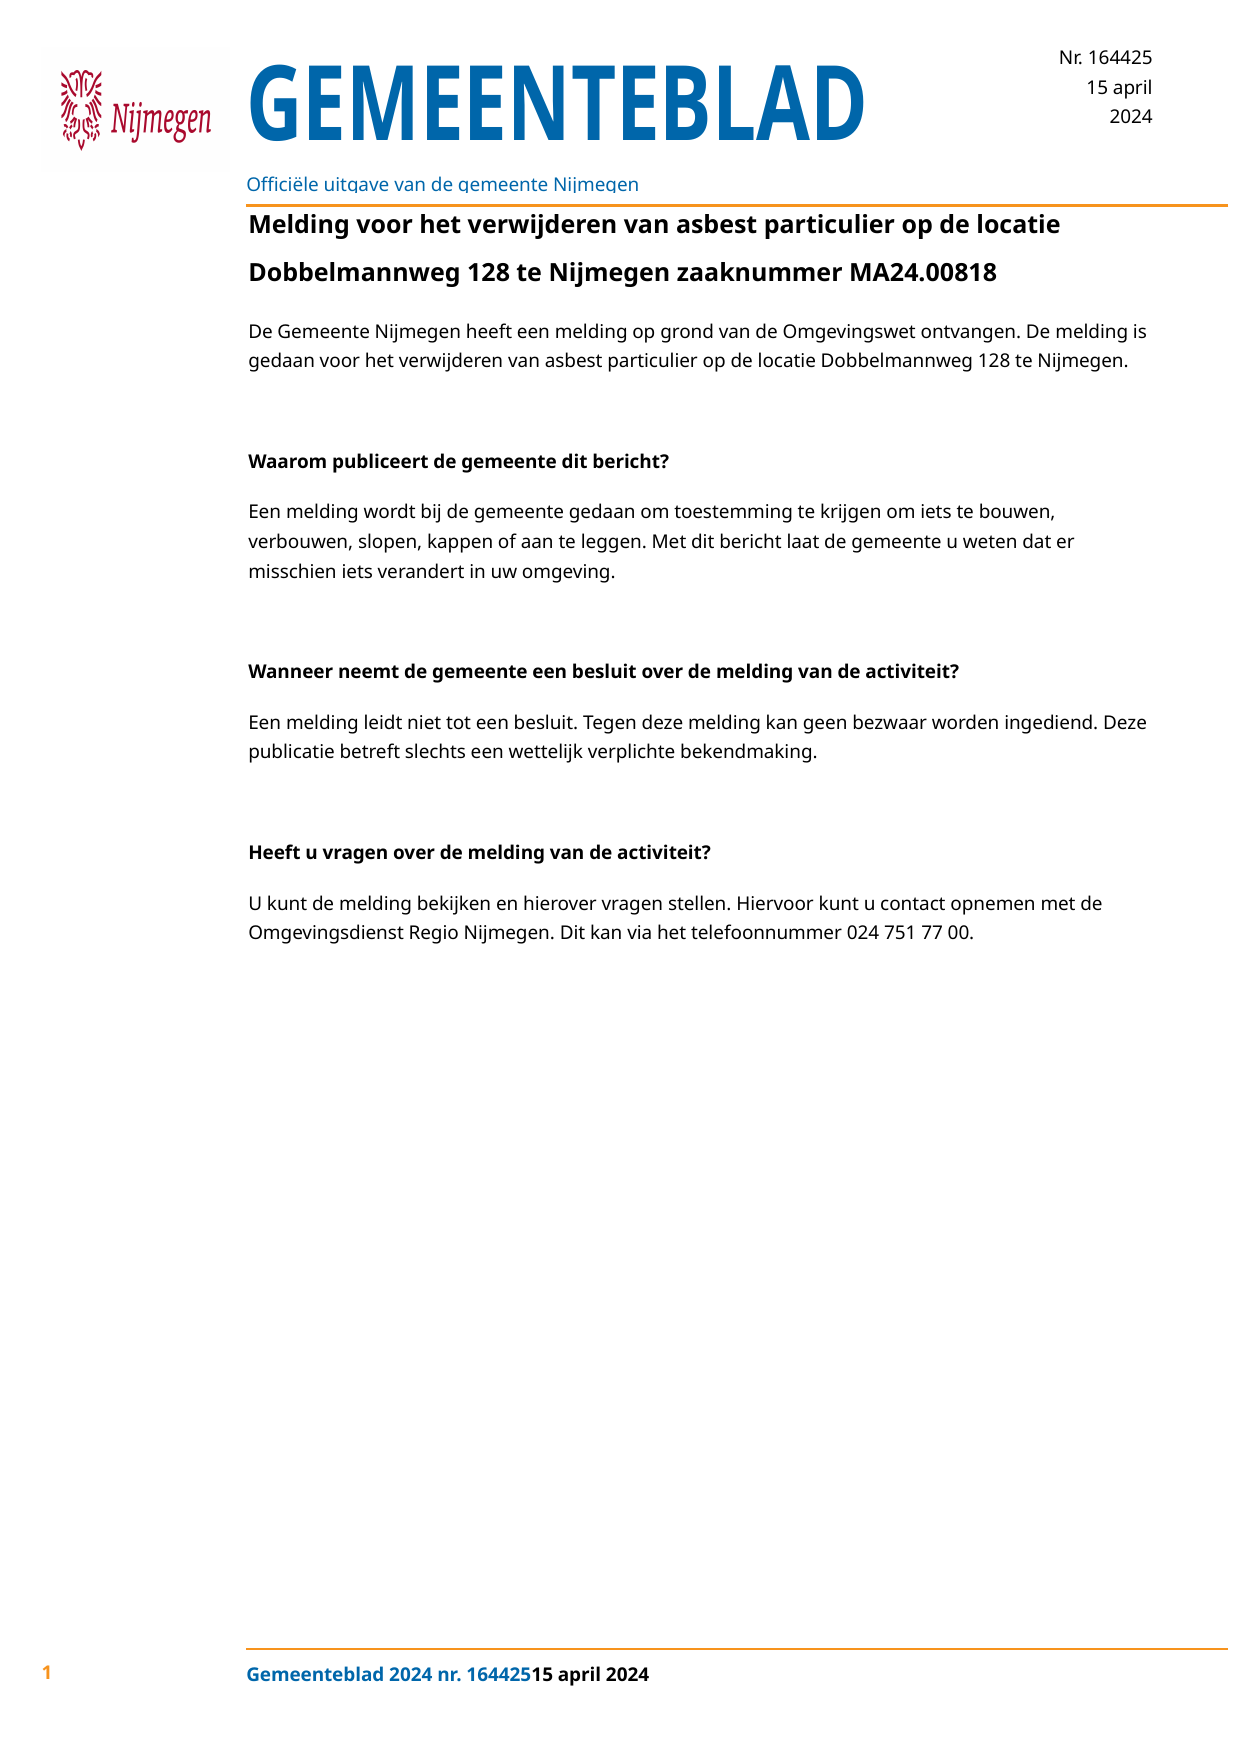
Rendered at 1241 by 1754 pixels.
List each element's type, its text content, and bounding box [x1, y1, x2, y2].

picture [41, 47, 231, 172]
text Waarom publiceert de gemeente dit bericht? [248, 448, 1152, 474]
text Heeft u vragen over de melding van de activiteit? [248, 839, 1152, 865]
text U kunt de melding bekijken en hierover vragen stellen. Hiervoor kunt u contact opnemen met de Omgevingsdienst Regio Nijmegen. Dit kan via het telefoonnummer 024 751 77 00. [248, 890, 1152, 945]
text Wanneer neemt de gemeente een besluit over de melding van de activiteit? [248, 659, 1152, 684]
text Een melding wordt bij de gemeente gedaan om toestemming te krijgen om iets te bouwen, verbouwen, slopen, kappen of aan te leggen. Met dit bericht laat de gemeente u weten dat er misschien iets verandert in uw omgeving. [248, 499, 1152, 584]
text De Gemeente Nijmegen heeft een melding op grond van de Omgevingswet ontvangen. De melding is gedaan voor het verwijderen van asbest particulier op de locatie Dobbelmannweg 128 te Nijmegen. [248, 318, 1152, 373]
text Melding voor het verwijderen van asbest particulier op de locatie Dobbelmannweg 128 te Nijmegen zaaknummer MA24.00818 [248, 207, 1152, 288]
text Een melding leidt niet tot een besluit. Tegen deze melding kan geen bezwaar worden ingediend. Deze publicatie betreft slechts een wettelijk verplichte bekendmaking. [248, 709, 1152, 764]
